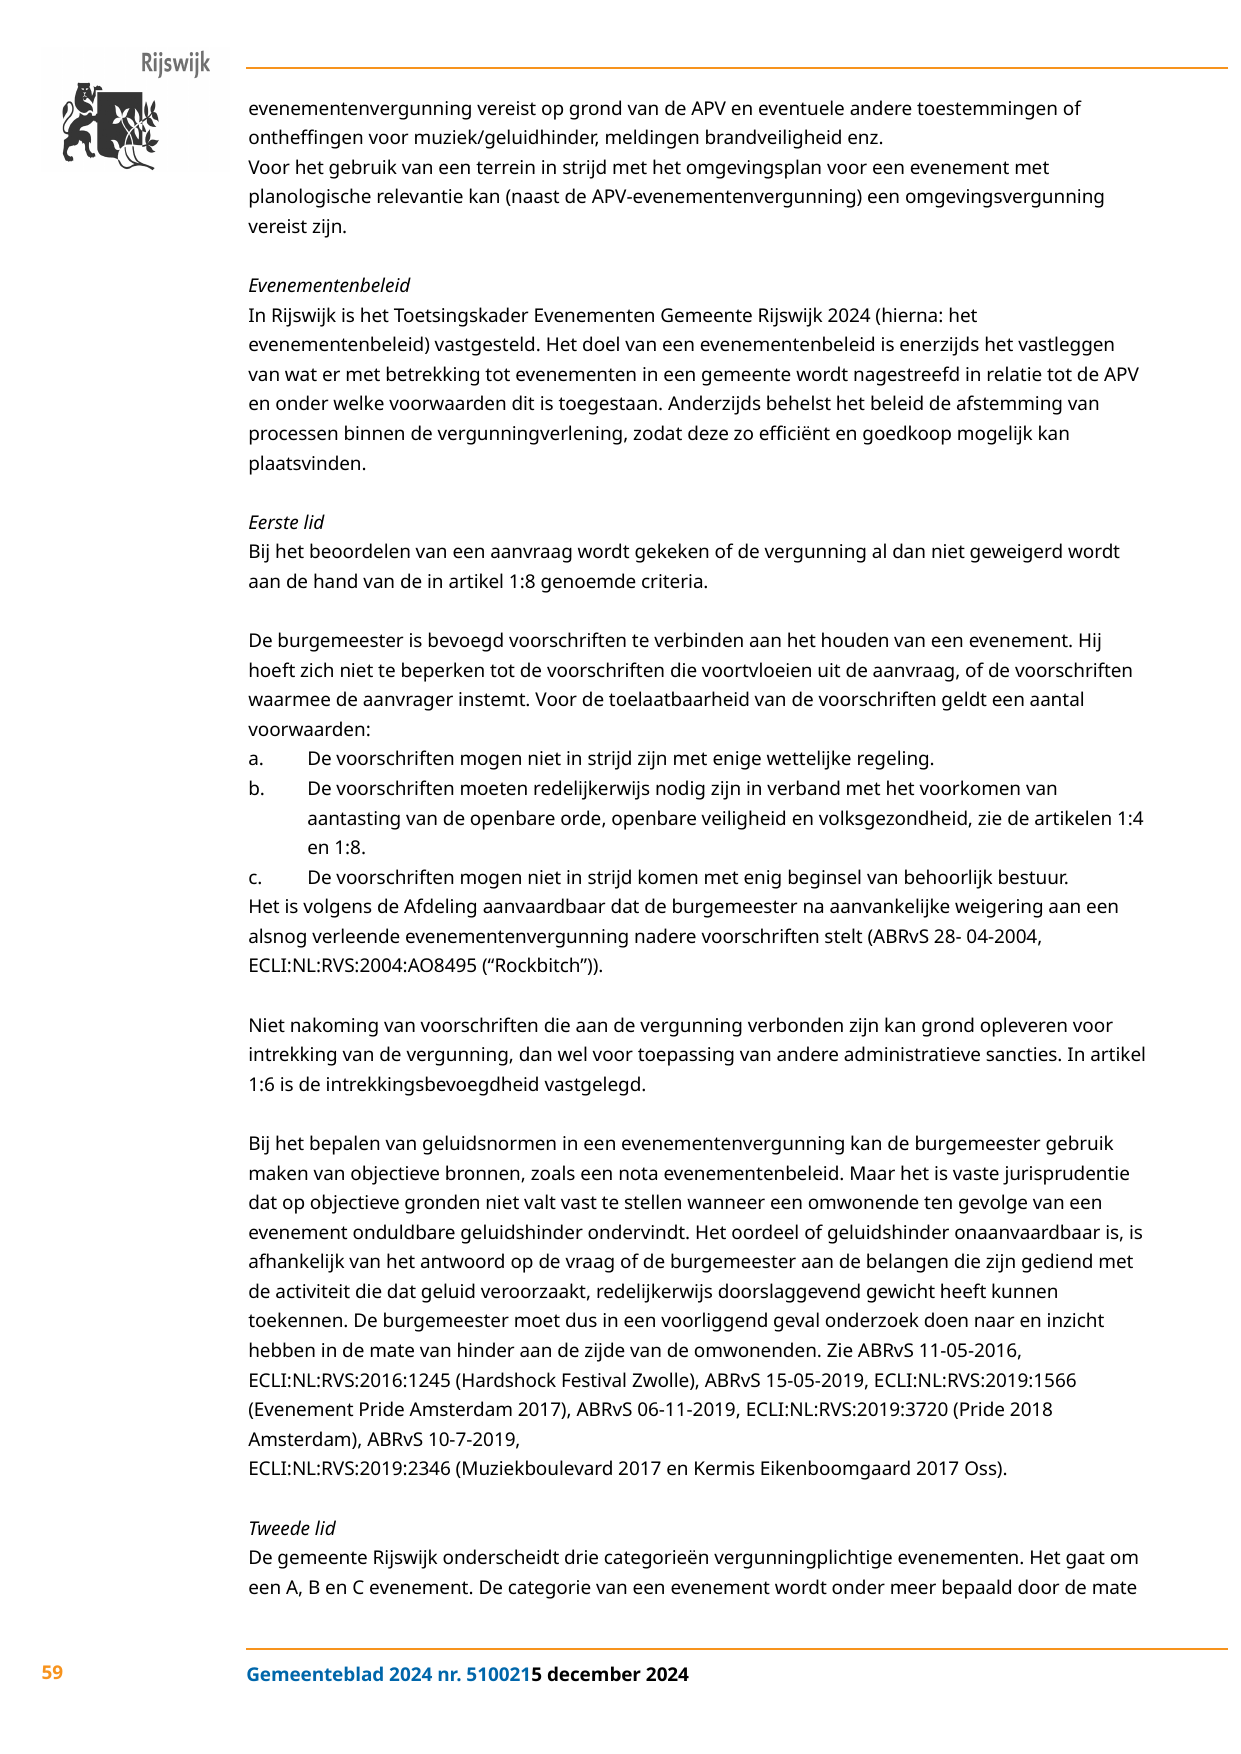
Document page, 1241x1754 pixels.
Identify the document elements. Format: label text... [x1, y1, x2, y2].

picture [41, 47, 231, 172]
text Tweede lid [248, 1515, 1152, 1541]
text Voor het gebruik van een terrein in strijd met het omgevingsplan voor een evenement met planologische relevantie kan (naast de APV-evenementenvergunning) een omgevingsvergunning vereist zijn. [248, 154, 1152, 239]
text In Rijswijk is het Toetsingskader Evenementen Gemeente Rijswijk 2024 (hierna: het evenementenbeleid) vastgesteld. Het doel van een evenementenbeleid is enerzijds het vastleggen van wat er met betrekking tot evenementen in een gemeente wordt nagestreefd in relatie tot de APV en onder welke voorwaarden dit is toegestaan. Anderzijds behelst het beleid de afstemming van processen binnen de vergunningverlening, zodat deze zo efficiënt en goedkoop mogelijk kan plaatsvinden. [248, 302, 1152, 476]
text Niet nakoming van voorschriften die aan de vergunning verbonden zijn kan grond opleveren voor intrekking van de vergunning, dan wel voor toepassing van andere administratieve sancties. In artikel 1:6 is de intrekkingsbevoegdheid vastgelegd. [248, 1012, 1152, 1097]
list De voorschriften moeten redelijkerwijs nodig zijn in verband met het voorkomen van aantasting van de openbare orde, openbare veiligheid en volksgezondheid, zie de artikelen 1:4 en 1:8. [248, 775, 1152, 860]
list De voorschriften mogen niet in strijd zijn met enige wettelijke regeling. [248, 746, 1152, 771]
text De gemeente Rijswijk onderscheidt drie categorieën vergunningplichtige evenementen. Het gaat om een A, B en C evenement. De categorie van een evenement wordt onder meer bepaald door de mate [248, 1544, 1152, 1600]
text ECLI:NL:RVS:2019:2346 (Muziekboulevard 2017 en Kermis Eikenboomgaard 2017 Oss). [248, 1456, 1152, 1481]
list De voorschriften mogen niet in strijd komen met enig beginsel van behoorlijk bestuur. [248, 864, 1152, 890]
text De burgemeester is bevoegd voorschriften te verbinden aan het houden van een evenement. Hij hoeft zich niet te beperken tot de voorschriften die voortvloeien uit de aanvraag, of de voorschriften waarmee de aanvrager instemt. Voor de toelaatbaarheid van de voorschriften geldt een aantal voorwaarden: [248, 627, 1152, 742]
text evenementenvergunning vereist op grond van de APV en eventuele andere toestemmingen of ontheffingen voor muziek/geluidhinder, meldingen brandveiligheid enz. [248, 95, 1152, 150]
text Bij het bepalen van geluidsnormen in een evenementenvergunning kan de burgemeester gebruik maken van objectieve bronnen, zoals een nota evenementenbeleid. Maar het is vaste jurisprudentie dat op objectieve gronden niet valt vast te stellen wanneer een omwonende ten gevolge van een evenement onduldbare geluidshinder ondervindt. Het oordeel of geluidshinder onaanvaardbaar is, is afhankelijk van het antwoord op de vraag of de burgemeester aan de belangen die zijn gediend met de activiteit die dat geluid veroorzaakt, redelijkerwijs doorslaggevend gewicht heeft kunnen toekennen. De burgemeester moet dus in een voorliggend geval onderzoek doen naar en inzicht hebben in de mate van hinder aan de zijde van de omwonenden. Zie ABRvS 11-05-2016, ECLI:NL:RVS:2016:1245 (Hardshock Festival Zwolle), ABRvS 15-05-2019, ECLI:NL:RVS:2019:1566 (Evenement Pride Amsterdam 2017), ABRvS 06-11-2019, ECLI:NL:RVS:2019:3720 (Pride 2018 Amsterdam), ABRvS 10-7-2019, [248, 1130, 1152, 1452]
text Evenementenbeleid [248, 272, 1152, 298]
text Het is volgens de Afdeling aanvaardbaar dat de burgemeester na aanvankelijke weigering aan een alsnog verleende evenementenvergunning nadere voorschriften stelt (ABRvS 28- 04-2004, ECLI:NL:RVS:2004:AO8495 (“Rockbitch”)). [248, 893, 1152, 978]
text Bij het beoordelen van een aanvraag wordt gekeken of de vergunning al dan niet geweigerd wordt aan de hand van de in artikel 1:8 genoemde criteria. [248, 538, 1152, 594]
text Eerste lid [248, 509, 1152, 535]
